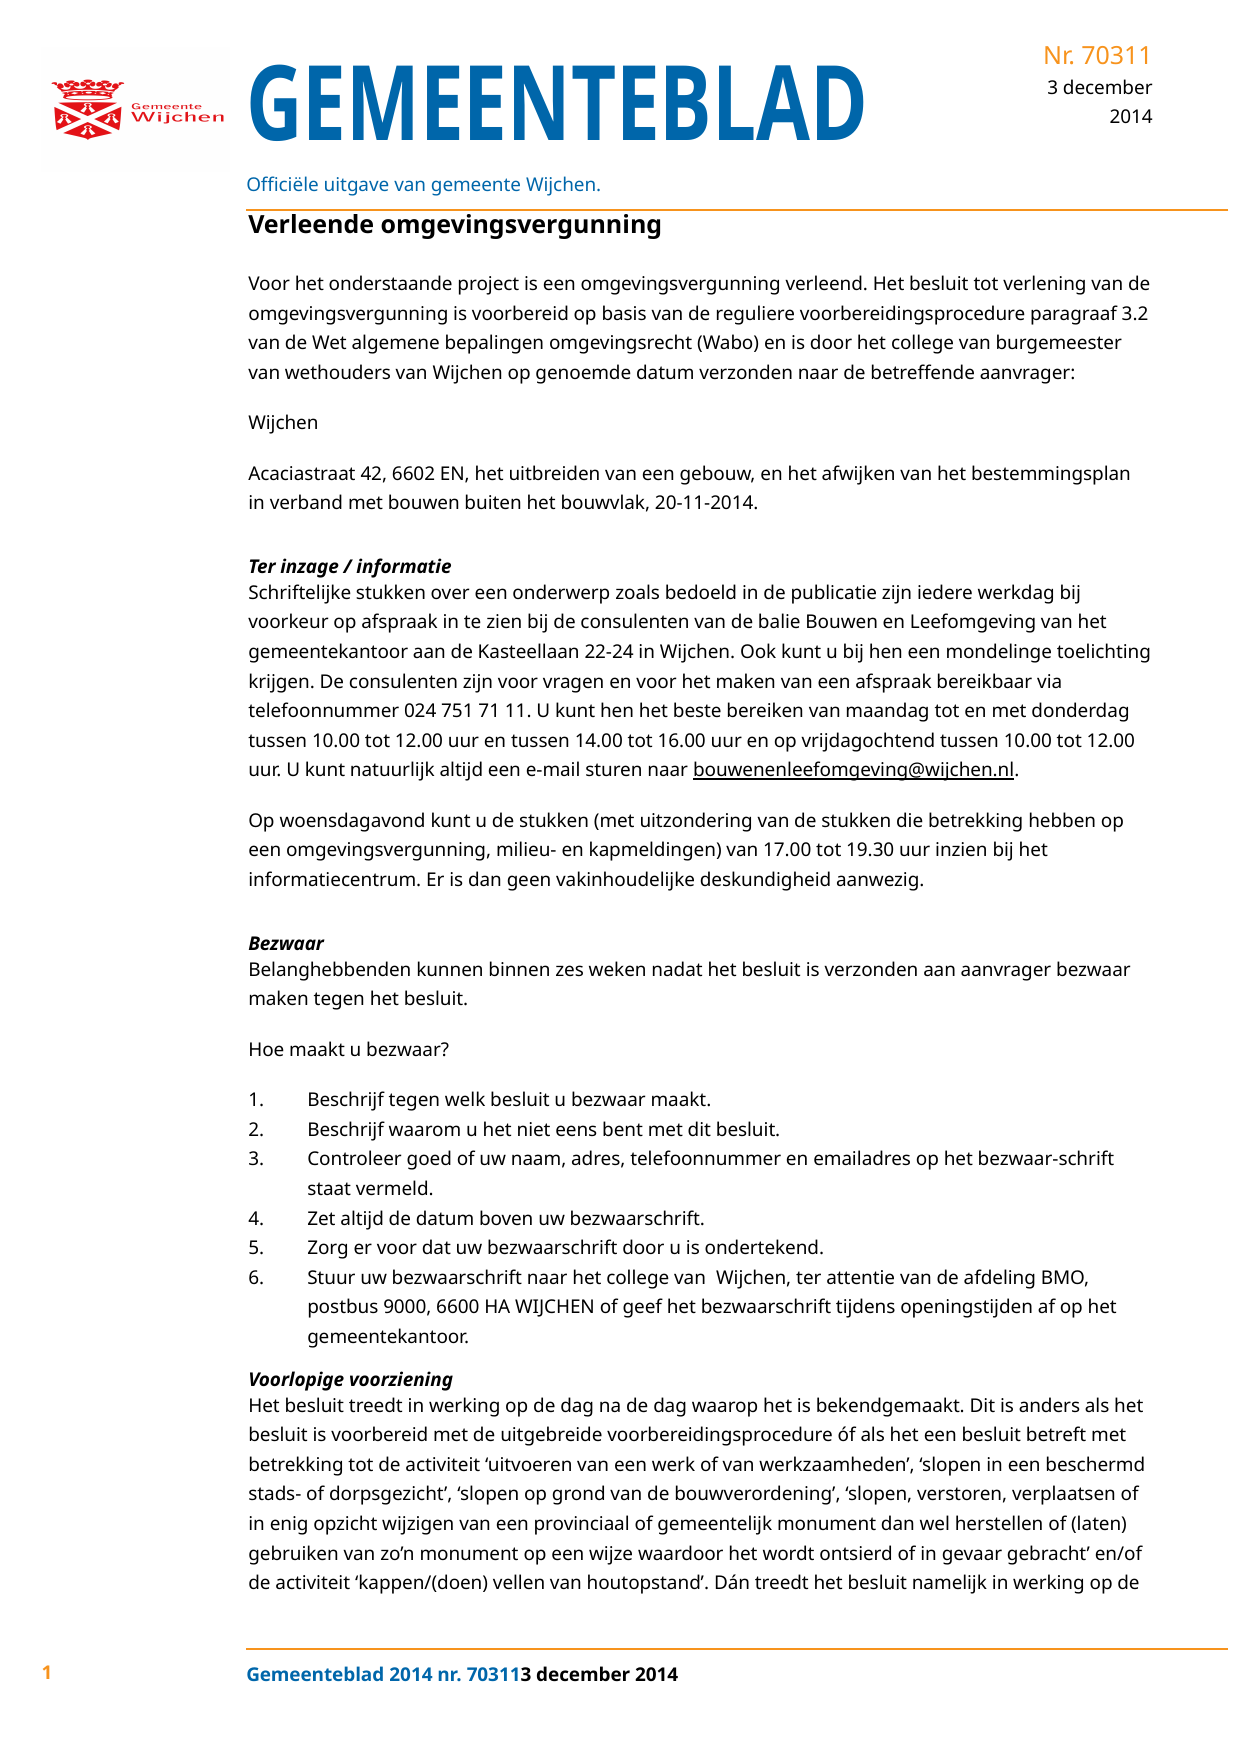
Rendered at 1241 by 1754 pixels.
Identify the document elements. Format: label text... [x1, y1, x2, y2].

list Stuur uw bezwaarschrift naar het college van Wijchen, ter attentie van de afdeling BMO, postbus 9000, 6600 HA WIJCHEN of geef het bezwaarschrift tijdens openingstijden af op het gemeentekantoor. [248, 1264, 1152, 1349]
text Voorlopige voorziening [248, 1366, 1152, 1392]
text Wijchen [248, 409, 1152, 435]
text Voor het onderstaande project is een omgevingsvergunning verleend. Het besluit tot verlening van de omgevingsvergunning is voorbereid op basis van de reguliere voorbereidingsprocedure paragraaf 3.2 van de Wet algemene bepalingen omgevingsrecht (Wabo) en is door het college van burgemeester van wethouders van Wijchen op genoemde datum verzonden naar de betreffende aanvrager: [248, 270, 1152, 385]
list Beschrijf tegen welk besluit u bezwaar maakt. [248, 1086, 1152, 1112]
text Bezwaar [248, 930, 1152, 956]
text Hoe maakt u bezwaar? [248, 1036, 1152, 1062]
text Acaciastraat 42, 6602 EN, het uitbreiden van een gebouw, en het afwijken van het bestemmingsplan in verband met bouwen buiten het bouwvlak, 20-11-2014. [248, 460, 1152, 515]
picture [41, 47, 231, 172]
list Controleer goed of uw naam, adres, telefoonnummer en emailadres op het bezwaar-schrift staat vermeld. [248, 1146, 1152, 1201]
text Verleende omgevingsvergunning [248, 211, 1152, 241]
list Zet altijd de datum boven uw bezwaarschrift. [248, 1205, 1152, 1230]
text Ter inzage / informatie [248, 553, 1152, 579]
list Zorg er voor dat uw bezwaarschrift door u is ondertekend. [248, 1234, 1152, 1260]
text Belanghebbenden kunnen binnen zes weken nadat het besluit is verzonden aan aanvrager bezwaar maken tegen het besluit. [248, 956, 1152, 1011]
text Schriftelijke stukken over een onderwerp zoals bedoeld in de publicatie zijn iedere werkdag bij voorkeur op afspraak in te zien bij de consulenten van de balie Bouwen en Leefomgeving van het gemeentekantoor aan de Kasteellaan 22-24 in Wijchen. Ook kunt u bij hen een mondelinge toelichting krijgen. De consulenten zijn voor vragen en voor het maken van een afspraak bereikbaar via telefoonnummer 024 751 71 11. U kunt hen het beste bereiken van maandag tot en met donderdag tussen 10.00 tot 12.00 uur en tussen 14.00 tot 16.00 uur en op vrijdagochtend tussen 10.00 tot 12.00 uur. U kunt natuurlijk altijd een e-mail sturen naar bouwenenleefomgeving@wijchen.nl. [248, 579, 1152, 782]
text Op woensdagavond kunt u de stukken (met uitzondering van de stukken die betrekking hebben op een omgevingsvergunning, milieu- en kapmeldingen) van 17.00 tot 19.30 uur inzien bij het informatiecentrum. Er is dan geen vakinhoudelijke deskundigheid aanwezig. [248, 807, 1152, 892]
list Beschrijf waarom u het niet eens bent met dit besluit. [248, 1116, 1152, 1142]
text Het besluit treedt in werking op de dag na de dag waarop het is bekendgemaakt. Dit is anders als het besluit is voorbereid met de uitgebreide voorbereidingsprocedure óf als het een besluit betreft met betrekking tot de activiteit ‘uitvoeren van een werk of van werkzaamheden’, ‘slopen in een beschermd stads- of dorpsgezicht’, ‘slopen op grond van de bouwverordening’, ‘slopen, verstoren, verplaatsen of in enig opzicht wijzigen van een provinciaal of gemeentelijk monument dan wel herstellen of (laten) gebruiken van zo’n monument op een wijze waardoor het wordt ontsierd of in gevaar gebracht’ en/of de activiteit ‘kappen/(doen) vellen van houtopstand’. Dán treedt het besluit namelijk in werking op de [248, 1392, 1152, 1595]
